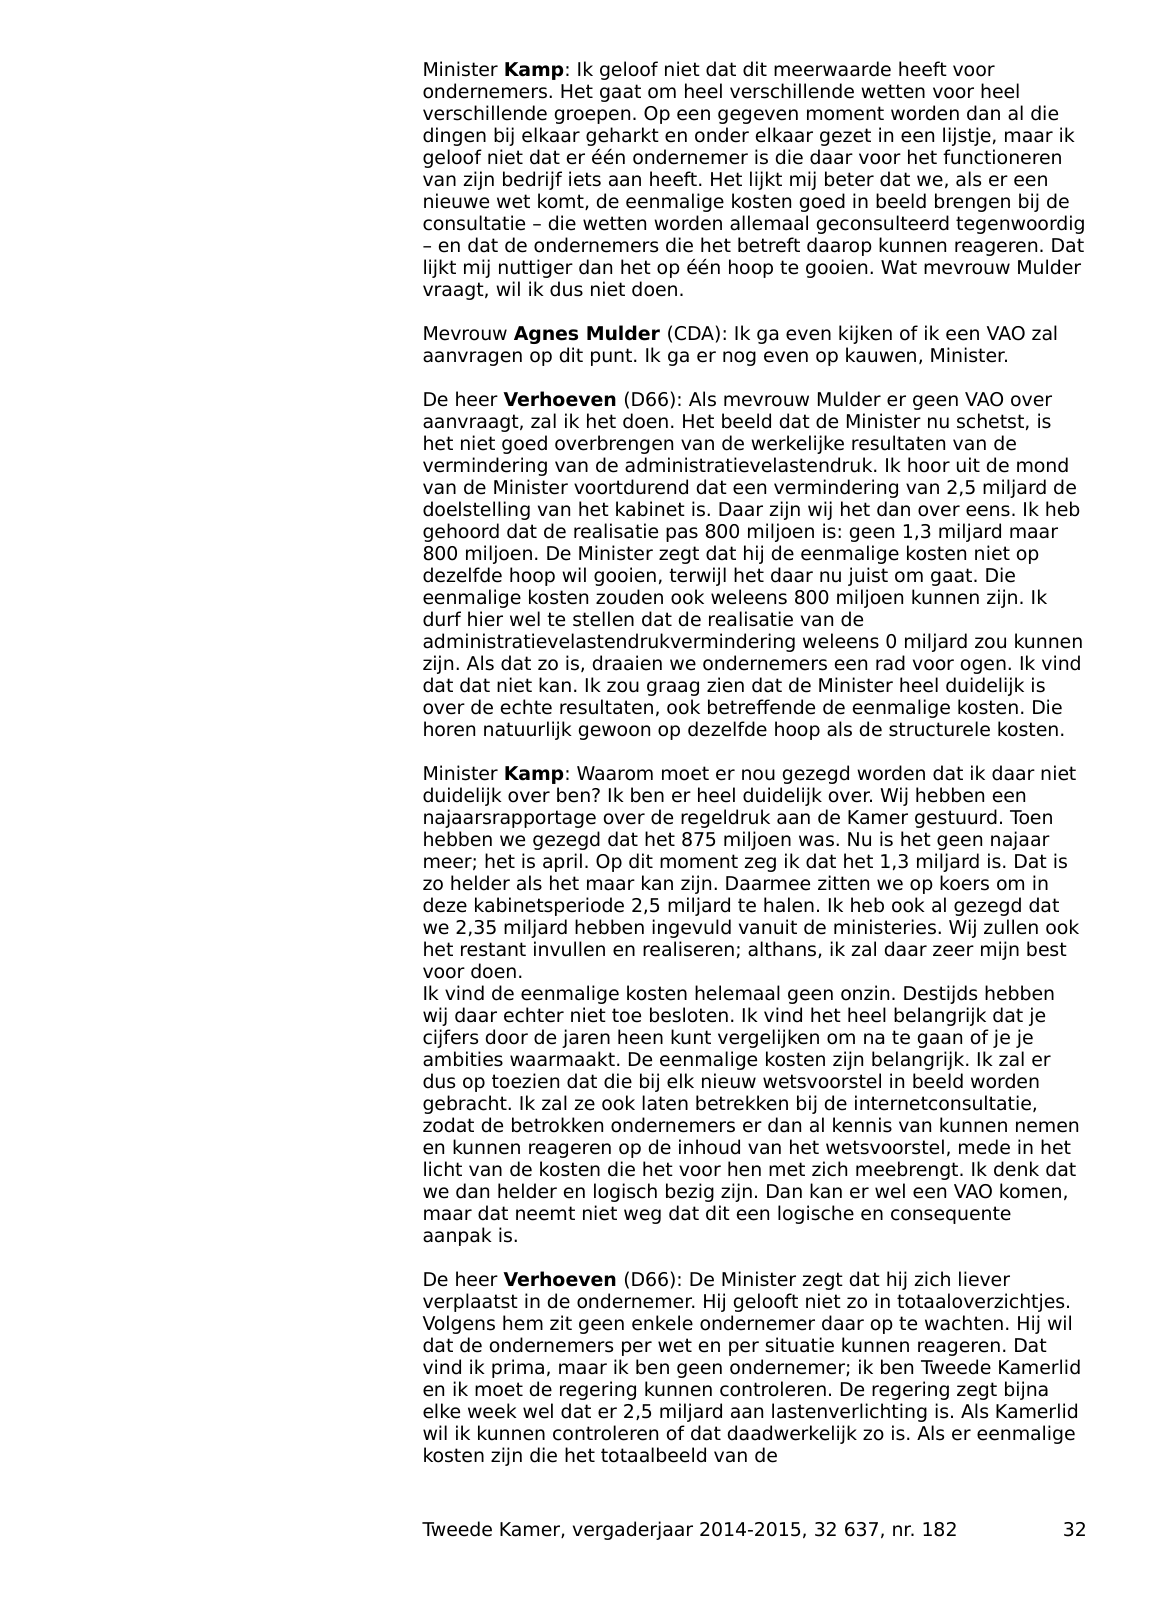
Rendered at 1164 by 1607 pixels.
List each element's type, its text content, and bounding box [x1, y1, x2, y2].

text Mevrouw Agnes Mulder (CDA): Ik ga even kijken of ik een VAO zal aanvragen op dit punt. Ik ga er nog even op kauwen, Minister. [422, 323, 1087, 367]
text Minister Kamp: Waarom moet er nou gezegd worden dat ik daar niet duidelijk over ben? Ik ben er heel duidelijk over. Wij hebben een najaarsrapportage over de regeldruk aan de Kamer gestuurd. Toen hebben we gezegd dat het 875 miljoen was. Nu is het geen najaar meer; het is april. Op dit moment zeg ik dat het 1,3 miljard is. Dat is zo helder als het maar kan zijn. Daarmee zitten we op koers om in deze kabinetsperiode 2,5 miljard te halen. Ik heb ook al gezegd dat we 2,35 miljard hebben ingevuld vanuit de ministeries. Wij zullen ook het restant invullen en realiseren; althans, ik zal daar zeer mijn best voor doen. [422, 763, 1087, 983]
text Ik vind de eenmalige kosten helemaal geen onzin. Destijds hebben wij daar echter niet toe besloten. Ik vind het heel belangrijk dat je cijfers door de jaren heen kunt vergelijken om na te gaan of je je ambities waarmaakt. De eenmalige kosten zijn belangrijk. Ik zal er dus op toezien dat die bij elk nieuw wetsvoorstel in beeld worden gebracht. Ik zal ze ook laten betrekken bij de internetconsultatie, zodat de betrokken ondernemers er dan al kennis van kunnen nemen en kunnen reageren op de inhoud van het wetsvoorstel, mede in het licht van de kosten die het voor hen met zich meebrengt. Ik denk dat we dan helder en logisch bezig zijn. Dan kan er wel een VAO komen, maar dat neemt niet weg dat dit een logische en consequente aanpak is. [422, 983, 1087, 1247]
text De heer Verhoeven (D66): De Minister zegt dat hij zich liever verplaatst in de ondernemer. Hij gelooft niet zo in totaaloverzichtjes. Volgens hem zit geen enkele ondernemer daar op te wachten. Hij wil dat de ondernemers per wet en per situatie kunnen reageren. Dat vind ik prima, maar ik ben geen ondernemer; ik ben Tweede Kamerlid en ik moet de regering kunnen controleren. De regering zegt bijna elke week wel dat er 2,5 miljard aan lastenverlichting is. Als Kamerlid wil ik kunnen controleren of dat daadwerkelijk zo is. Als er eenmalige kosten zijn die het totaalbeeld van de [422, 1269, 1087, 1467]
text Minister Kamp: Ik geloof niet dat dit meerwaarde heeft voor ondernemers. Het gaat om heel verschillende wetten voor heel verschillende groepen. Op een gegeven moment worden dan al die dingen bij elkaar geharkt en onder elkaar gezet in een lijstje, maar ik geloof niet dat er één ondernemer is die daar voor het functioneren van zijn bedrijf iets aan heeft. Het lijkt mij beter dat we, als er een nieuwe wet komt, de eenmalige kosten goed in beeld brengen bij de consultatie – die wetten worden allemaal geconsulteerd tegenwoordig – en dat de ondernemers die het betreft daarop kunnen reageren. Dat lijkt mij nuttiger dan het op één hoop te gooien. Wat mevrouw Mulder vraagt, wil ik dus niet doen. [422, 59, 1087, 301]
text De heer Verhoeven (D66): Als mevrouw Mulder er geen VAO over aanvraagt, zal ik het doen. Het beeld dat de Minister nu schetst, is het niet goed overbrengen van de werkelijke resultaten van de vermindering van de administratievelastendruk. Ik hoor uit de mond van de Minister voortdurend dat een vermindering van 2,5 miljard de doelstelling van het kabinet is. Daar zijn wij het dan over eens. Ik heb gehoord dat de realisatie pas 800 miljoen is: geen 1,3 miljard maar 800 miljoen. De Minister zegt dat hij de eenmalige kosten niet op dezelfde hoop wil gooien, terwijl het daar nu juist om gaat. Die eenmalige kosten zouden ook weleens 800 miljoen kunnen zijn. Ik durf hier wel te stellen dat de realisatie van de administratievelastendrukvermindering weleens 0 miljard zou kunnen zijn. Als dat zo is, draaien we ondernemers een rad voor ogen. Ik vind dat dat niet kan. Ik zou graag zien dat de Minister heel duidelijk is over de echte resultaten, ook betreffende de eenmalige kosten. Die horen natuurlijk gewoon op dezelfde hoop als de structurele kosten. [422, 389, 1087, 741]
